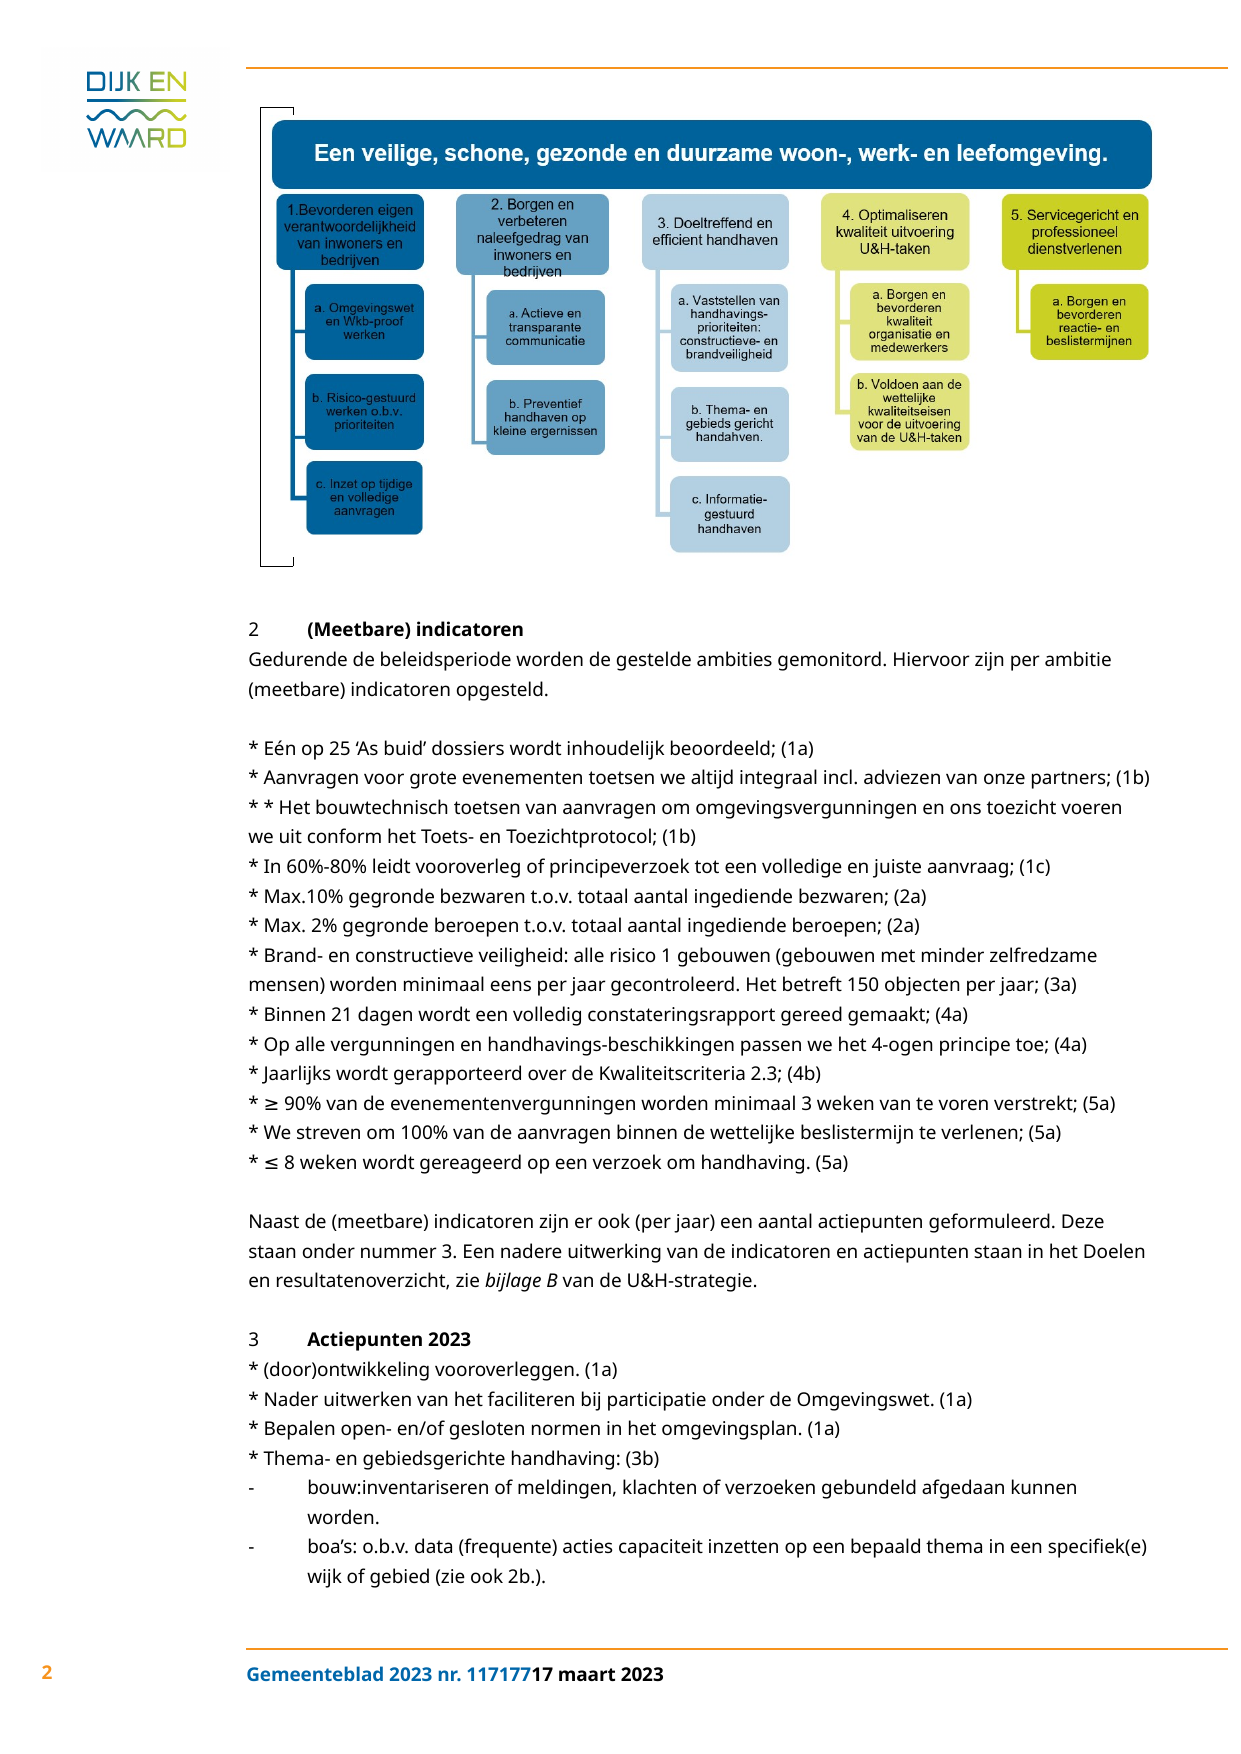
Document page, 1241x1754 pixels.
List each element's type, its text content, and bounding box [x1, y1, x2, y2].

text * Brand- en constructieve veiligheid: alle risico 1 gebouwen (gebouwen met minder zelfredzame mensen) worden minimaal eens per jaar gecontroleerd. Het betreft 150 objecten per jaar; (3a) [248, 942, 1152, 997]
text * Op alle vergunningen en handhavings-beschikkingen passen we het 4-ogen principe toe; (4a) [248, 1031, 1152, 1057]
text * * Het bouwtechnisch toetsen van aanvragen om omgevingsvergunningen en ons toezicht voeren we uit conform het Toets- en Toezichtprotocol; (1b) [248, 794, 1152, 849]
text * ≥ 90% van de evenementenvergunningen worden minimaal 3 weken van te voren verstrekt; (5a) [248, 1090, 1152, 1116]
text * Bepalen open- en/of gesloten normen in het omgevingsplan. (1a) [248, 1415, 1152, 1441]
picture [41, 47, 231, 172]
list Actiepunten 2023 [248, 1327, 1152, 1352]
text Naast de (meetbare) indicatoren zijn er ook (per jaar) een aantal actiepunten geformuleerd. Deze staan onder nummer 3. Een nadere uitwerking van de indicatoren en actiepunten staan in het Doelen en resultatenoverzicht, zie bijlage B van de U&H-strategie. [248, 1208, 1152, 1293]
list (Meetbare) indicatoren [248, 617, 1152, 642]
text * Binnen 21 dagen wordt een volledig constateringsrapport gereed gemaakt; (4a) [248, 1001, 1152, 1027]
text * In 60%-80% leidt vooroverleg of principeverzoek tot een volledige en juiste aanvraag; (1c) [248, 853, 1152, 879]
text * ≤ 8 weken wordt gereageerd op een verzoek om handhaving. (5a) [248, 1149, 1152, 1175]
picture [268, 115, 1155, 557]
text * Aanvragen voor grote evenementen toetsen we altijd integraal incl. adviezen van onze partners; (1b) [248, 764, 1152, 790]
text * Max. 2% gegronde beroepen t.o.v. totaal aantal ingediende beroepen; (2a) [248, 912, 1152, 938]
list bouw:inventariseren of meldingen, klachten of verzoeken gebundeld afgedaan kunnen worden. [248, 1474, 1152, 1530]
text * Thema- en gebiedsgerichte handhaving: (3b) [248, 1445, 1152, 1471]
text * Eén op 25 ‘As buid’ dossiers wordt inhoudelijk beoordeeld; (1a) [248, 735, 1152, 761]
text * (door)ontwikkeling vooroverleggen. (1a) [248, 1356, 1152, 1382]
text * We streven om 100% van de aanvragen binnen de wettelijke beslistermijn te verlenen; (5a) [248, 1119, 1152, 1145]
text * Jaarlijks wordt gerapporteerd over de Kwaliteitscriteria 2.3; (4b) [248, 1060, 1152, 1086]
list boa’s: o.b.v. data (frequente) acties capaciteit inzetten op een bepaald thema in een specifiek(e) wijk of gebied (zie ook 2b.). [248, 1534, 1152, 1589]
text * Max.10% gegronde bezwaren t.o.v. totaal aantal ingediende bezwaren; (2a) [248, 883, 1152, 909]
text Gedurende de beleidsperiode worden de gestelde ambities gemonitord. Hiervoor zijn per ambitie (meetbare) indicatoren opgesteld. [248, 646, 1152, 702]
text * Nader uitwerken van het faciliteren bij participatie onder de Omgevingswet. (1a) [248, 1386, 1152, 1412]
